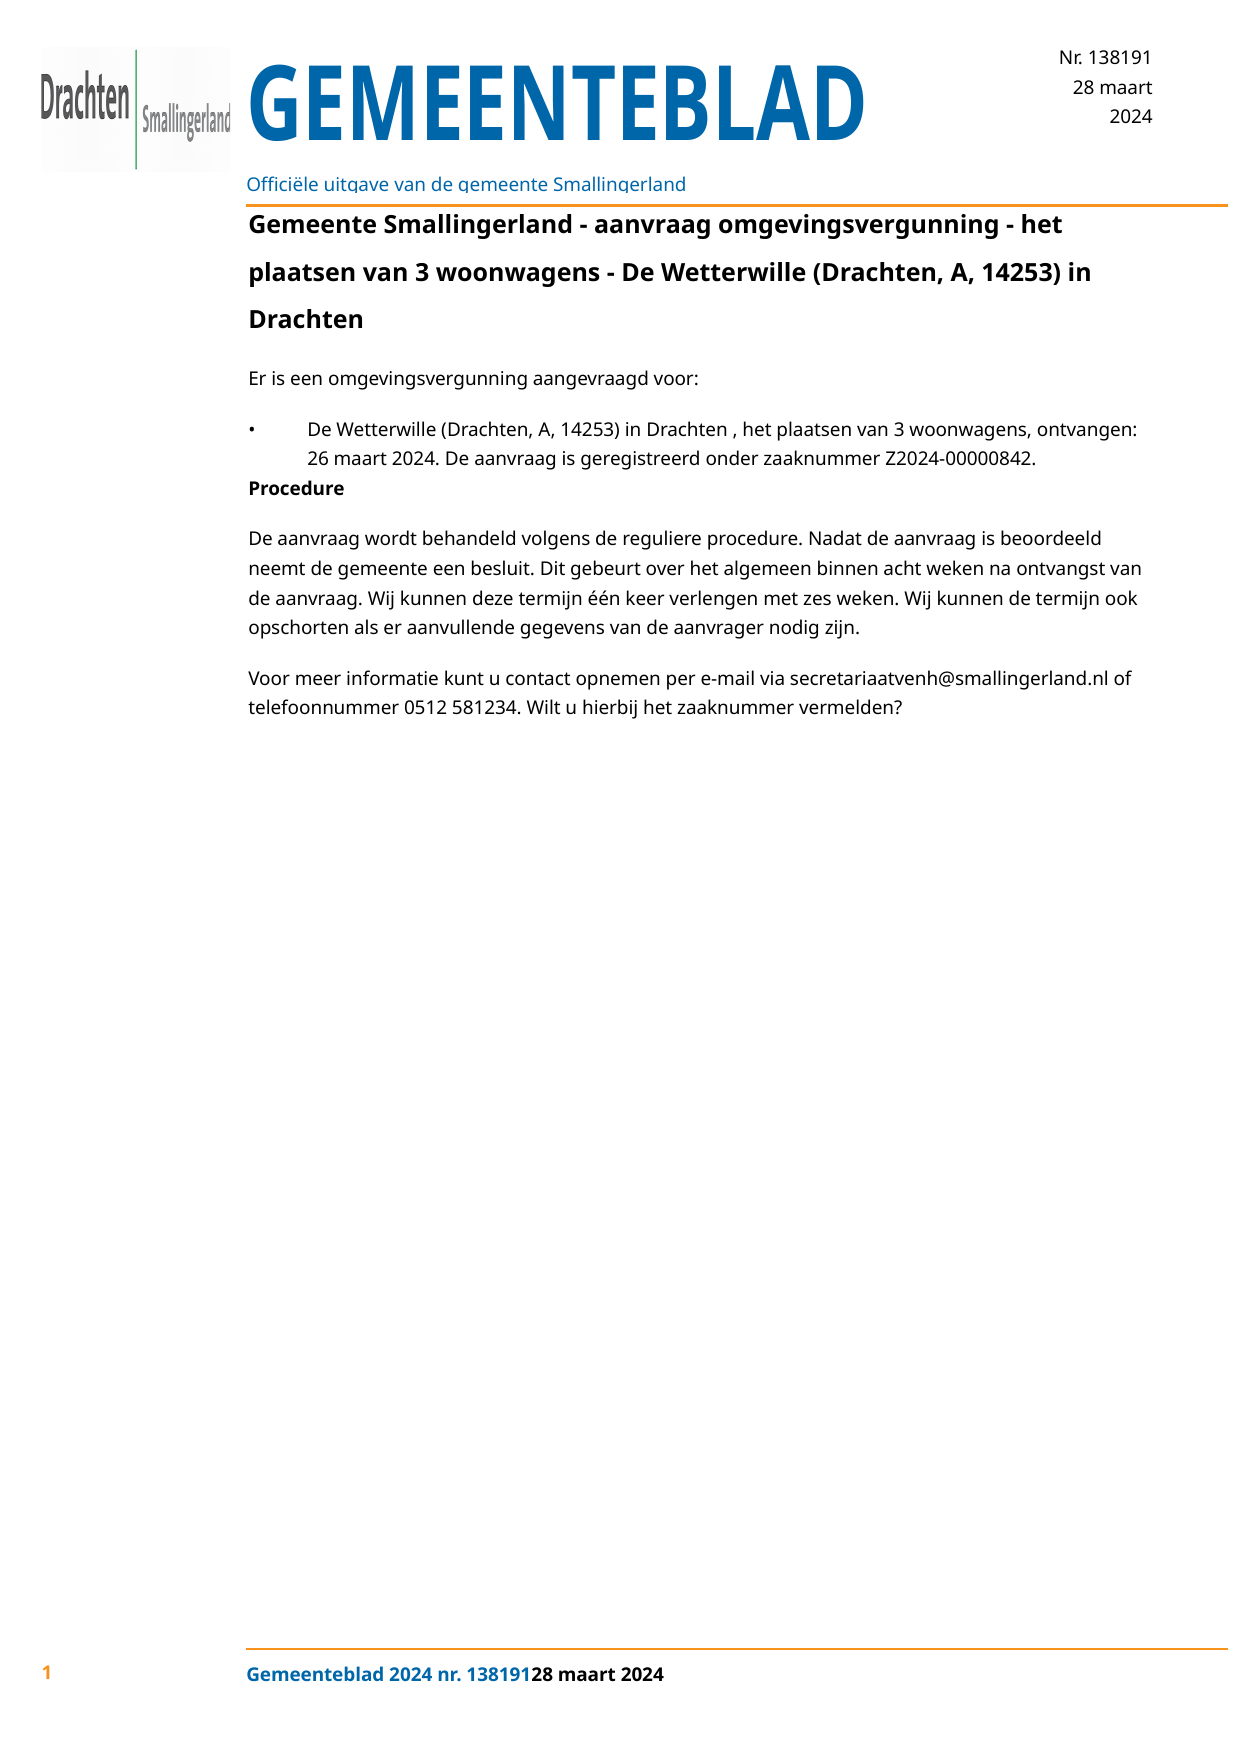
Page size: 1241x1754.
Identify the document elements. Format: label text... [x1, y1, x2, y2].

text De aanvraag wordt behandeld volgens de reguliere procedure. Nadat de aanvraag is beoordeeld neemt de gemeente een besluit. Dit gebeurt over het algemeen binnen acht weken na ontvangst van de aanvraag. Wij kunnen deze termijn één keer verlengen met zes weken. Wij kunnen de termijn ook opschorten als er aanvullende gegevens van de aanvrager nodig zijn. [248, 526, 1152, 640]
text Voor meer informatie kunt u contact opnemen per e-mail via secretariaatvenh@smallingerland.nl of telefoonnummer 0512 581234. Wilt u hierbij het zaaknummer vermelden? [248, 665, 1152, 720]
picture [41, 47, 231, 172]
text Procedure [248, 475, 1152, 501]
text Er is een omgevingsvergunning aangevraagd voor: [248, 366, 1152, 391]
text Gemeente Smallingerland - aanvraag omgevingsvergunning - het plaatsen van 3 woonwagens - De Wetterwille (Drachten, A, 14253) in Drachten [248, 207, 1152, 336]
list De Wetterwille (Drachten, A, 14253) in Drachten , het plaatsen van 3 woonwagens, ontvangen: 26 maart 2024. De aanvraag is geregistreerd onder zaaknummer Z2024-00000842. [248, 416, 1152, 471]
